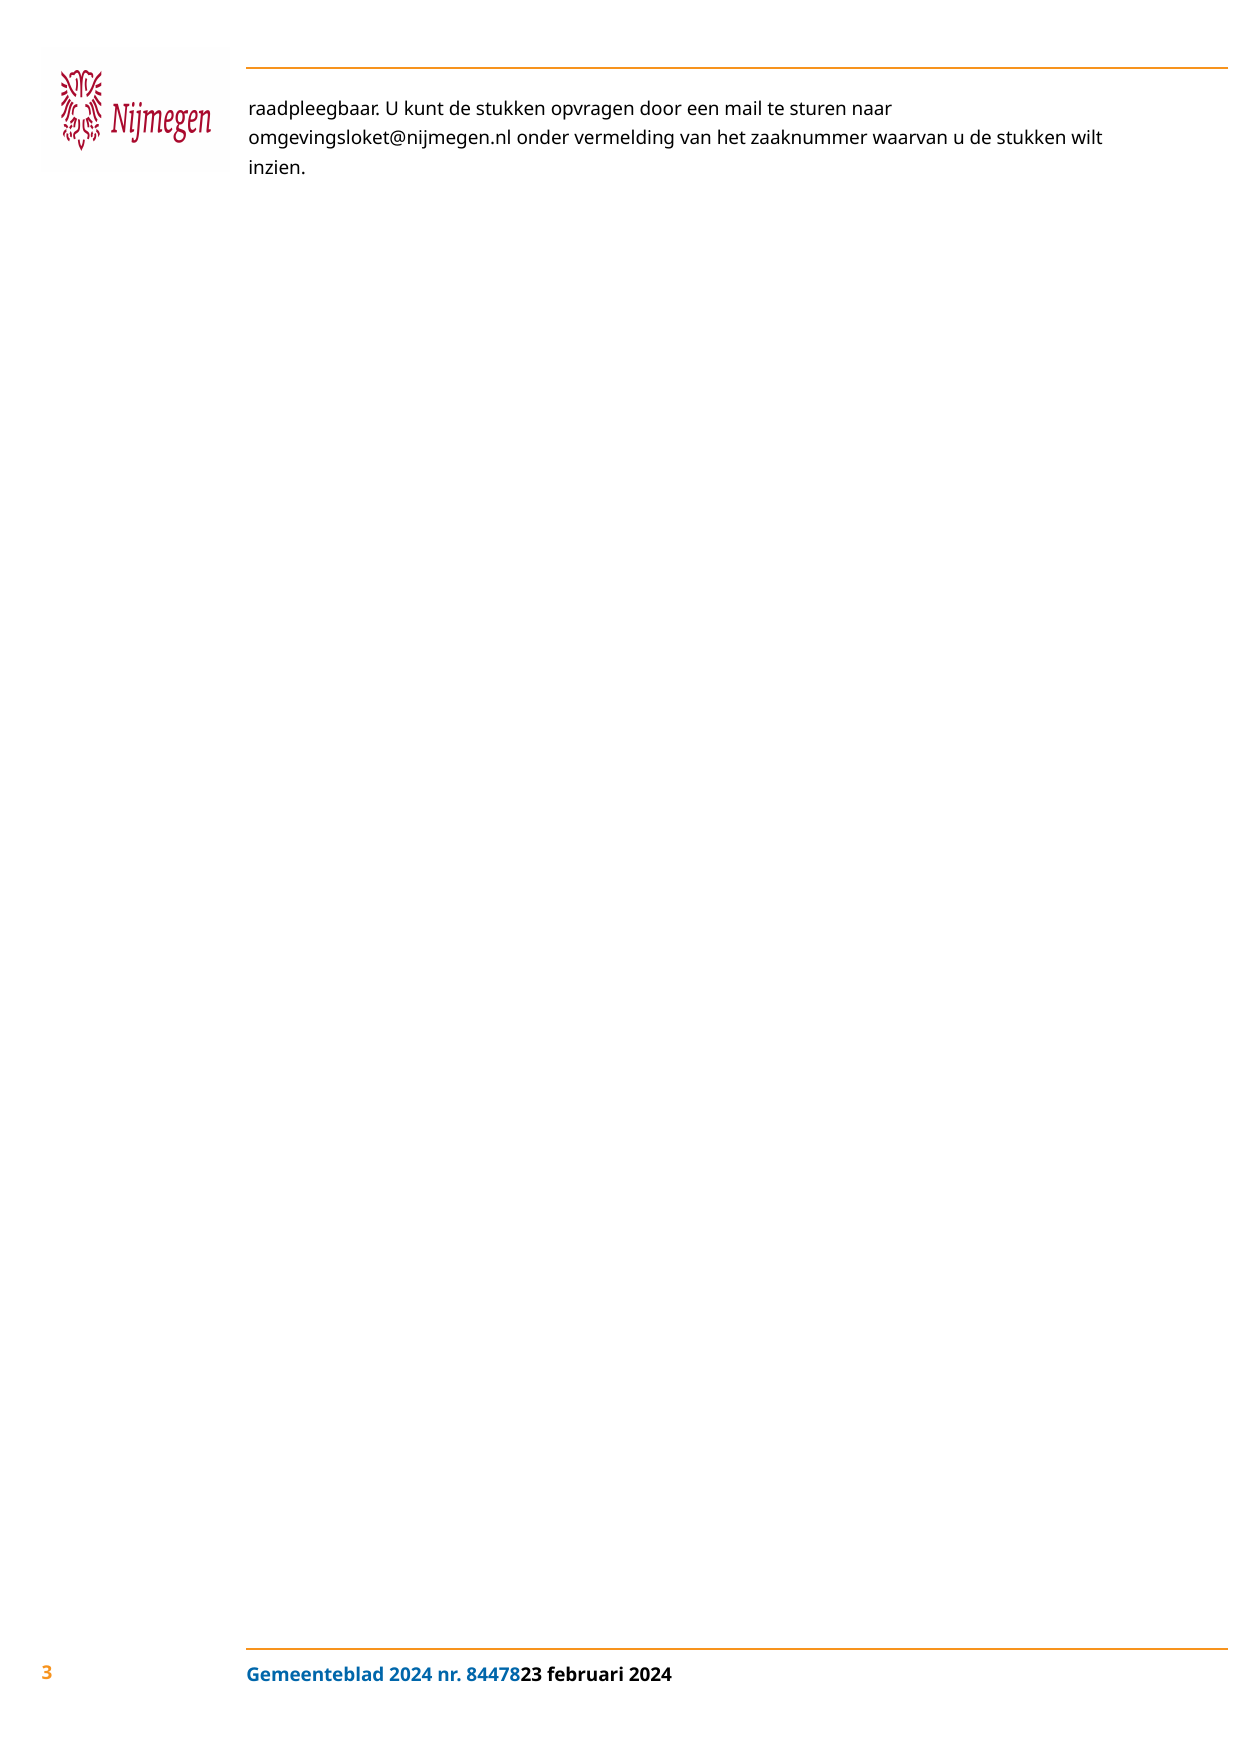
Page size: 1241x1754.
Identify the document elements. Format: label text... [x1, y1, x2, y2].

picture [41, 47, 231, 172]
text raadpleegbaar. U kunt de stukken opvragen door een mail te sturen naar omgevingsloket@nijmegen.nl onder vermelding van het zaaknummer waarvan u de stukken wilt inzien. [248, 95, 1152, 180]
